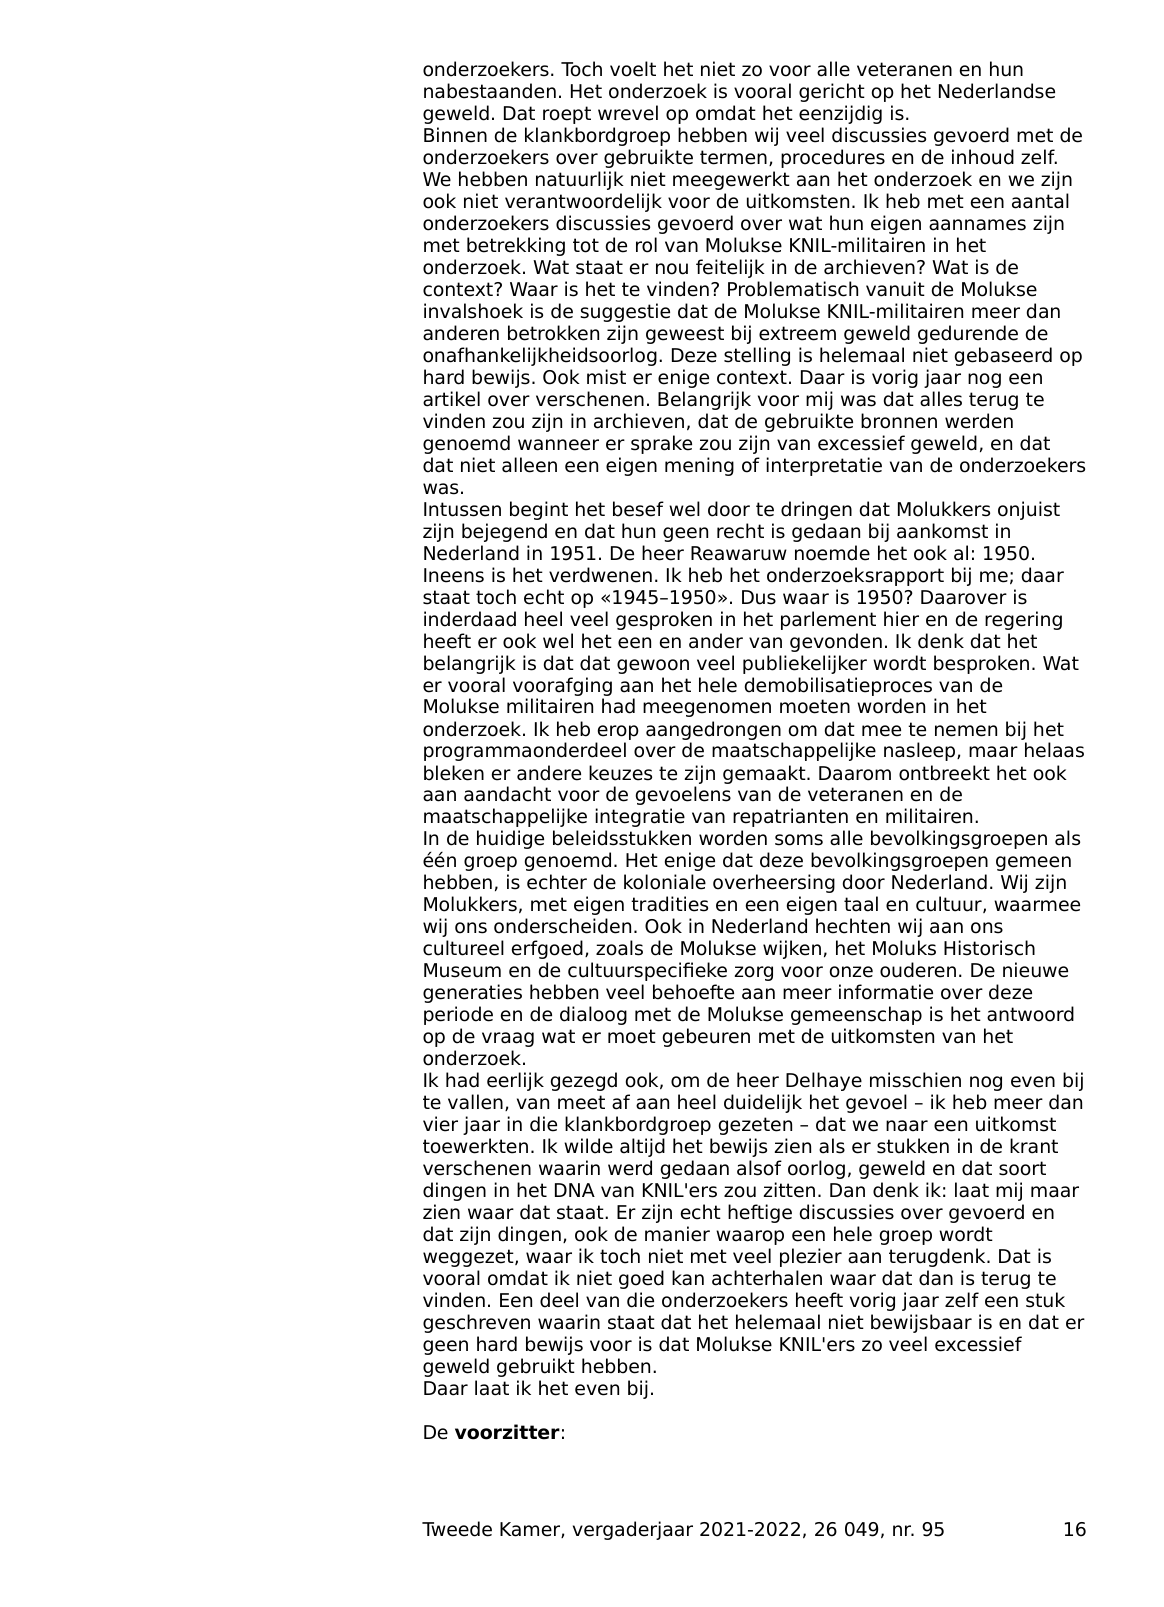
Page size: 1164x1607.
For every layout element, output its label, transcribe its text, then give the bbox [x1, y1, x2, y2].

text Binnen de klankbordgroep hebben wij veel discussies gevoerd met de onderzoekers over gebruikte termen, procedures en de inhoud zelf. We hebben natuurlijk niet meegewerkt aan het onderzoek en we zijn ook niet verantwoordelijk voor de uitkomsten. Ik heb met een aantal onderzoekers discussies gevoerd over wat hun eigen aannames zijn met betrekking tot de rol van Molukse KNIL-militairen in het onderzoek. Wat staat er nou feitelijk in de archieven? Wat is de context? Waar is het te vinden? Problematisch vanuit de Molukse invalshoek is de suggestie dat de Molukse KNIL-militairen meer dan anderen betrokken zijn geweest bij extreem geweld gedurende de onafhankelijkheidsoorlog. Deze stelling is helemaal niet gebaseerd op hard bewijs. Ook mist er enige context. Daar is vorig jaar nog een artikel over verschenen. Belangrijk voor mij was dat alles terug te vinden zou zijn in archieven, dat de gebruikte bronnen werden genoemd wanneer er sprake zou zijn van excessief geweld, en dat dat niet alleen een eigen mening of interpretatie van de onderzoekers was. [422, 125, 1087, 499]
text Ik had eerlijk gezegd ook, om de heer Delhaye misschien nog even bij te vallen, van meet af aan heel duidelijk het gevoel – ik heb meer dan vier jaar in die klankbordgroep gezeten – dat we naar een uitkomst toewerkten. Ik wilde altijd het bewijs zien als er stukken in de krant verschenen waarin werd gedaan alsof oorlog, geweld en dat soort dingen in het DNA van KNIL'ers zou zitten. Dan denk ik: laat mij maar zien waar dat staat. Er zijn echt heftige discussies over gevoerd en dat zijn dingen, ook de manier waarop een hele groep wordt weggezet, waar ik toch niet met veel plezier aan terugdenk. Dat is vooral omdat ik niet goed kan achterhalen waar dat dan is terug te vinden. Een deel van die onderzoekers heeft vorig jaar zelf een stuk geschreven waarin staat dat het helemaal niet bewijsbaar is en dat er geen hard bewijs voor is dat Molukse KNIL'ers zo veel excessief geweld gebruikt hebben. [422, 1070, 1087, 1378]
text Intussen begint het besef wel door te dringen dat Molukkers onjuist zijn bejegend en dat hun geen recht is gedaan bij aankomst in Nederland in 1951. De heer Reawaruw noemde het ook al: 1950. Ineens is het verdwenen. Ik heb het onderzoeksrapport bij me; daar staat toch echt op «1945–1950». Dus waar is 1950? Daarover is inderdaad heel veel gesproken in het parlement hier en de regering heeft er ook wel het een en ander van gevonden. Ik denk dat het belangrijk is dat dat gewoon veel publiekelijker wordt besproken. Wat er vooral voorafging aan het hele demobilisatieproces van de Molukse militairen had meegenomen moeten worden in het onderzoek. Ik heb erop aangedrongen om dat mee te nemen bij het programmaonderdeel over de maatschappelijke nasleep, maar helaas bleken er andere keuzes te zijn gemaakt. Daarom ontbreekt het ook aan aandacht voor de gevoelens van de veteranen en de maatschappelijke integratie van repatrianten en militairen. [422, 499, 1087, 828]
text In de huidige beleidsstukken worden soms alle bevolkingsgroepen als één groep genoemd. Het enige dat deze bevolkingsgroepen gemeen hebben, is echter de koloniale overheersing door Nederland. Wij zijn Molukkers, met eigen tradities en een eigen taal en cultuur, waarmee wij ons onderscheiden. Ook in Nederland hechten wij aan ons cultureel erfgoed, zoals de Molukse wijken, het Moluks Historisch Museum en de cultuurspecifieke zorg voor onze ouderen. De nieuwe generaties hebben veel behoefte aan meer informatie over deze periode en de dialoog met de Molukse gemeenschap is het antwoord op de vraag wat er moet gebeuren met de uitkomsten van het onderzoek. [422, 828, 1087, 1070]
text onderzoekers. Toch voelt het niet zo voor alle veteranen en hun nabestaanden. Het onderzoek is vooral gericht op het Nederlandse geweld. Dat roept wrevel op omdat het eenzijdig is. [422, 59, 1087, 125]
text Daar laat ik het even bij. [422, 1378, 1087, 1400]
text De voorzitter: [422, 1422, 1087, 1444]
